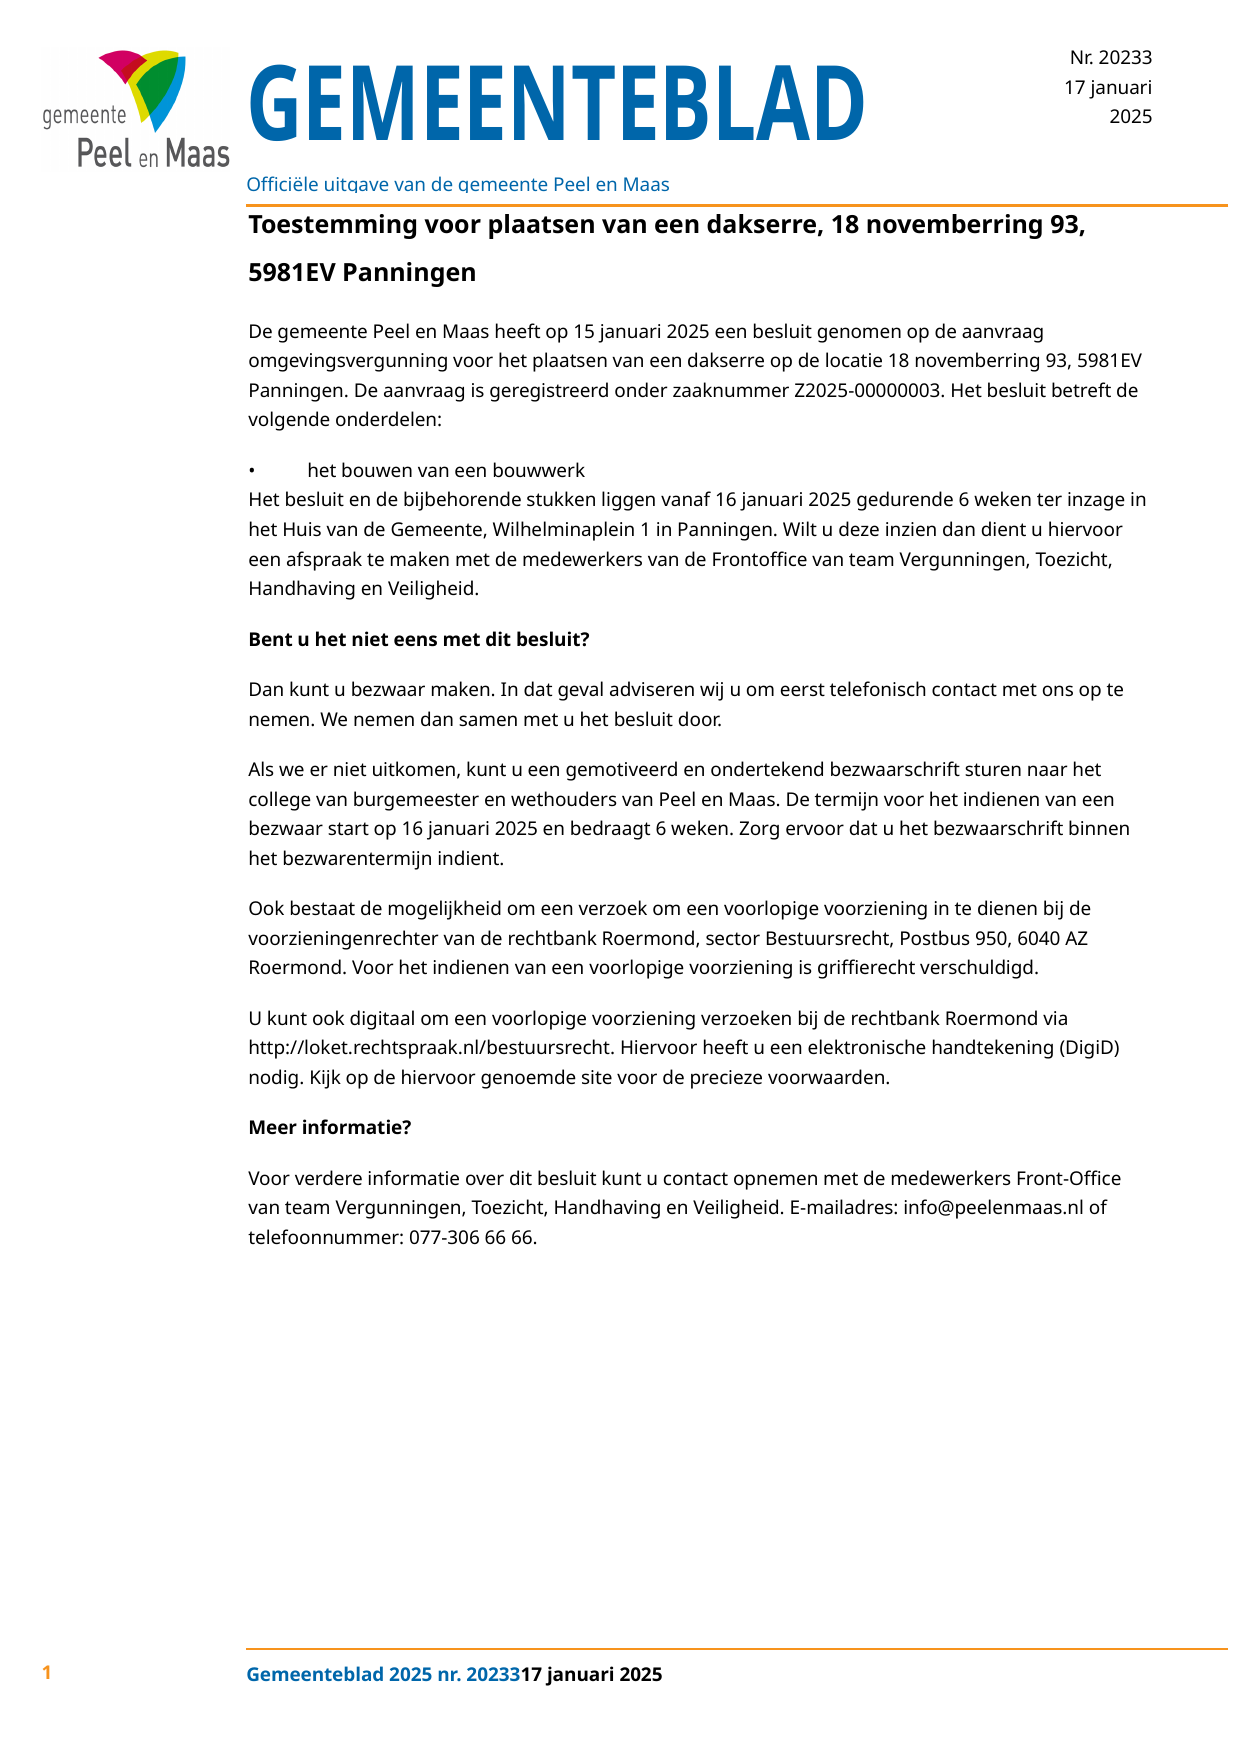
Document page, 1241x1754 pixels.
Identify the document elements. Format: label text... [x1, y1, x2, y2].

text Ook bestaat de mogelijkheid om een verzoek om een voorlopige voorziening in te dienen bij de voorzieningenrechter van de rechtbank Roermond, sector Bestuursrecht, Postbus 950, 6040 AZ Roermond. Voor het indienen van een voorlopige voorziening is griffierecht verschuldigd. [248, 895, 1152, 980]
picture [41, 47, 231, 172]
text Toestemming voor plaatsen van een dakserre, 18 novemberring 93, 5981EV Panningen [248, 207, 1152, 288]
text Als we er niet uitkomen, kunt u een gemotiveerd en ondertekend bezwaarschrift sturen naar het college van burgemeester en wethouders van Peel en Maas. De termijn voor het indienen van een bezwaar start op 16 januari 2025 en bedraagt 6 weken. Zorg ervoor dat u het bezwaarschrift binnen het bezwarentermijn indient. [248, 756, 1152, 871]
list het bouwen van een bouwwerk [248, 457, 1152, 483]
text Het besluit en de bijbehorende stukken liggen vanaf 16 januari 2025 gedurende 6 weken ter inzage in het Huis van de Gemeente, Wilhelminaplein 1 in Panningen. Wilt u deze inzien dan dient u hiervoor een afspraak te maken met de medewerkers van de Frontoffice van team Vergunningen, Toezicht, Handhaving en Veiligheid. [248, 487, 1152, 601]
text Meer informatie? [248, 1114, 1152, 1140]
text U kunt ook digitaal om een voorlopige voorziening verzoeken bij de rechtbank Roermond via http://loket.rechtspraak.nl/bestuursrecht. Hiervoor heeft u een elektronische handtekening (DigiD) nodig. Kijk op de hiervoor genoemde site voor de precieze voorwaarden. [248, 1005, 1152, 1090]
text De gemeente Peel en Maas heeft op 15 januari 2025 een besluit genomen op de aanvraag omgevingsvergunning voor het plaatsen van een dakserre op de locatie 18 novemberring 93, 5981EV Panningen. De aanvraag is geregistreerd onder zaaknummer Z2025-00000003. Het besluit betreft de volgende onderdelen: [248, 318, 1152, 432]
text Dan kunt u bezwaar maken. In dat geval adviseren wij u om eerst telefonisch contact met ons op te nemen. We nemen dan samen met u het besluit door. [248, 676, 1152, 732]
text Voor verdere informatie over dit besluit kunt u contact opnemen met de medewerkers Front-Office van team Vergunningen, Toezicht, Handhaving en Veiligheid. E-mailadres: info@peelenmaas.nl of telefoonnummer: 077-306 66 66. [248, 1165, 1152, 1250]
text Bent u het niet eens met dit besluit? [248, 626, 1152, 652]
